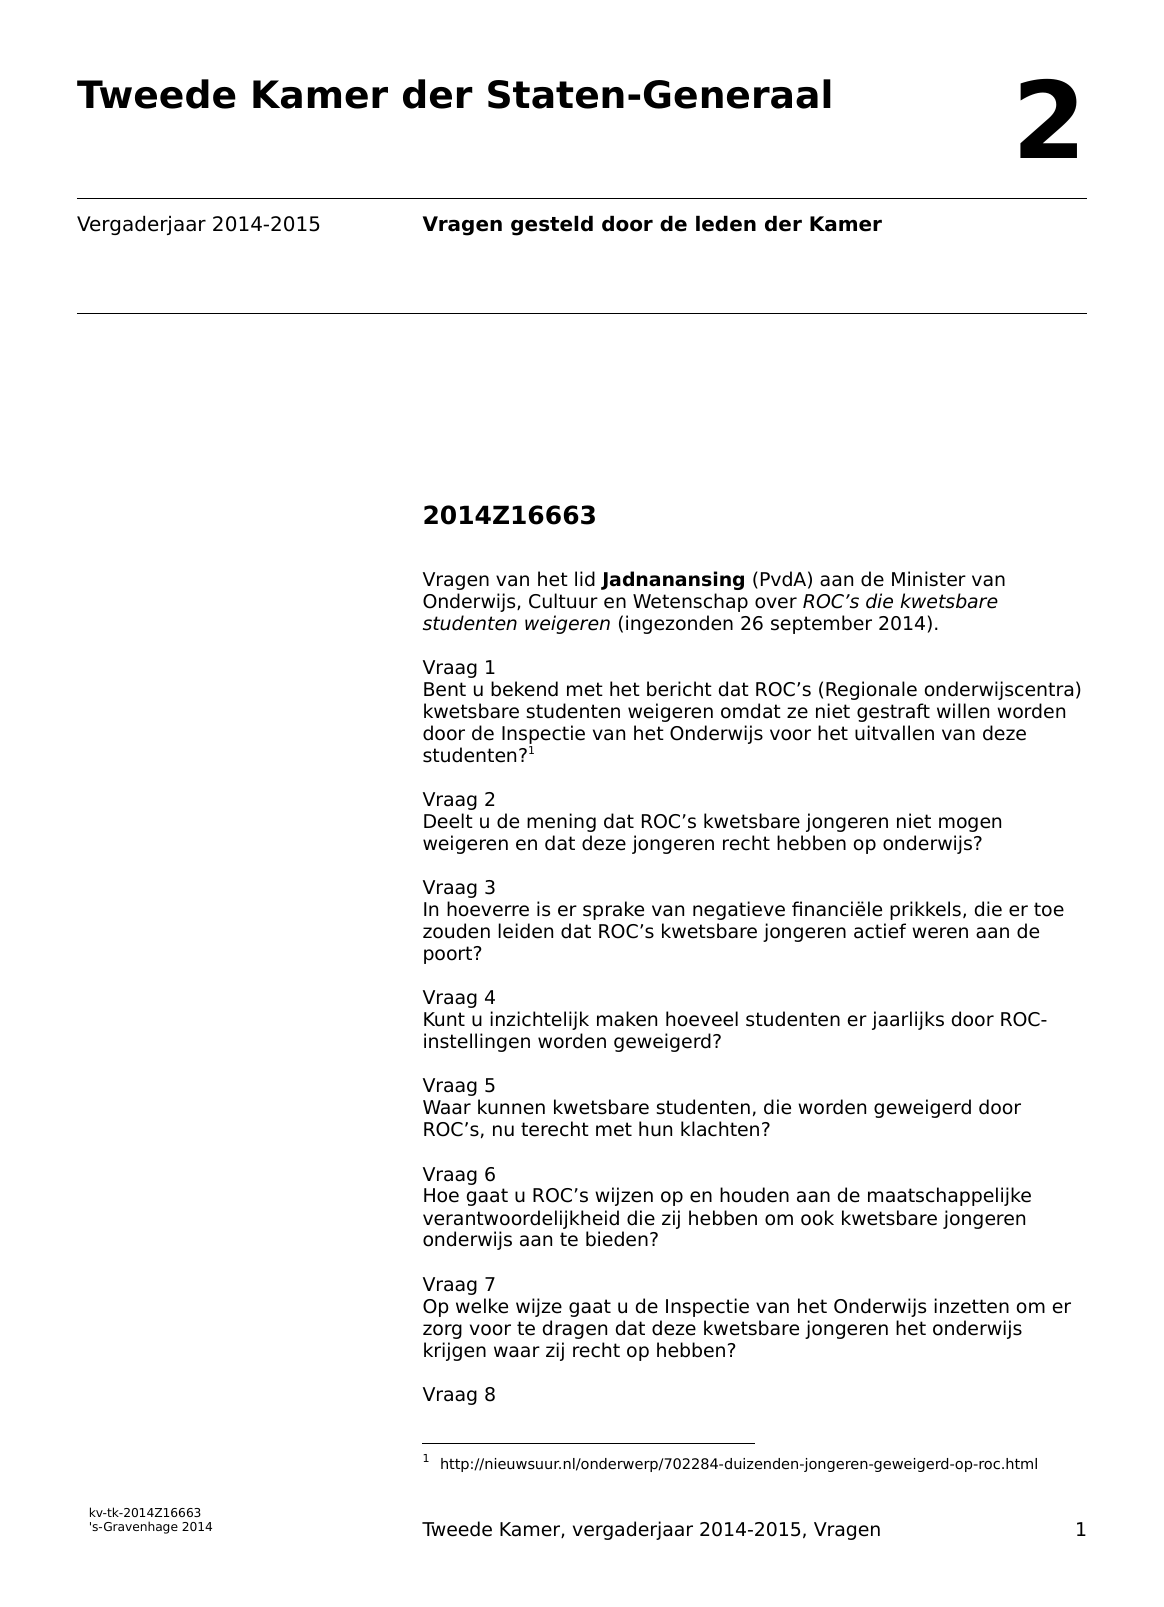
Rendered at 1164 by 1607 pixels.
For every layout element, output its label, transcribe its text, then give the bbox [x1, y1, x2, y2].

text Waar kunnen kwetsbare studenten, die worden geweigerd door ROC’s, nu terecht met hun klachten? [422, 1097, 1087, 1141]
text Vraag 6 [422, 1163, 1087, 1185]
table_cell Vragen gesteld door de leden der Kamer [422, 199, 1087, 313]
text Vraag 8 [422, 1384, 1087, 1406]
text Deelt u de mening dat ROC’s kwetsbare jongeren niet mogen weigeren en dat deze jongeren recht hebben op onderwijs? [422, 811, 1087, 855]
text Vraag 1 [422, 657, 1087, 679]
text Op welke wijze gaat u de Inspectie van het Onderwijs inzetten om er zorg voor te dragen dat deze kwetsbare jongeren het onderwijs krijgen waar zij recht op hebben? [422, 1296, 1087, 1361]
text Vraag 4 [422, 987, 1087, 1009]
table_header 2 [886, 59, 1087, 198]
table_cell Vergaderjaar 2014-2015 [77, 199, 422, 313]
text kv-tk-2014Z16663 [88, 1506, 323, 1520]
text Hoe gaat u ROC’s wijzen op en houden aan de maatschappelijke verantwoordelijkheid die zij hebben om ook kwetsbare jongeren onderwijs aan te bieden? [422, 1185, 1087, 1251]
text Kunt u inzichtelijk maken hoeveel studenten er jaarlijks door ROC-instellingen worden geweigerd? [422, 1009, 1087, 1053]
text Vraag 5 [422, 1075, 1087, 1097]
text Vraag 7 [422, 1273, 1087, 1296]
text Vraag 3 [422, 877, 1087, 899]
text http://nieuwsuur.nl/onderwerp/702284-duizenden-jongeren-geweigerd-op-roc.html [422, 1452, 1087, 1474]
text Vraag 2 [422, 789, 1087, 811]
text Vragen van het lid Jadnanansing (PvdA) aan de Minister van Onderwijs, Cultuur en Wetenschap over ROC’s die kwetsbare studenten weigeren (ingezonden 26 september 2014). [422, 569, 1087, 635]
text Bent u bekend met het bericht dat ROC’s (Regionale onderwijscentra) kwetsbare studenten weigeren omdat ze niet gestraft willen worden door de Inspectie van het Onderwijs voor het uitvallen van deze studenten? [422, 679, 1087, 767]
text 's-Gravenhage 2014 [88, 1520, 323, 1534]
text 2014Z16663 [422, 501, 1087, 531]
table_header Tweede Kamer der Staten-Generaal [77, 59, 886, 198]
text In hoeverre is er sprake van negatieve financiële prikkels, die er toe zouden leiden dat ROC’s kwetsbare jongeren actief weren aan de poort? [422, 899, 1087, 965]
